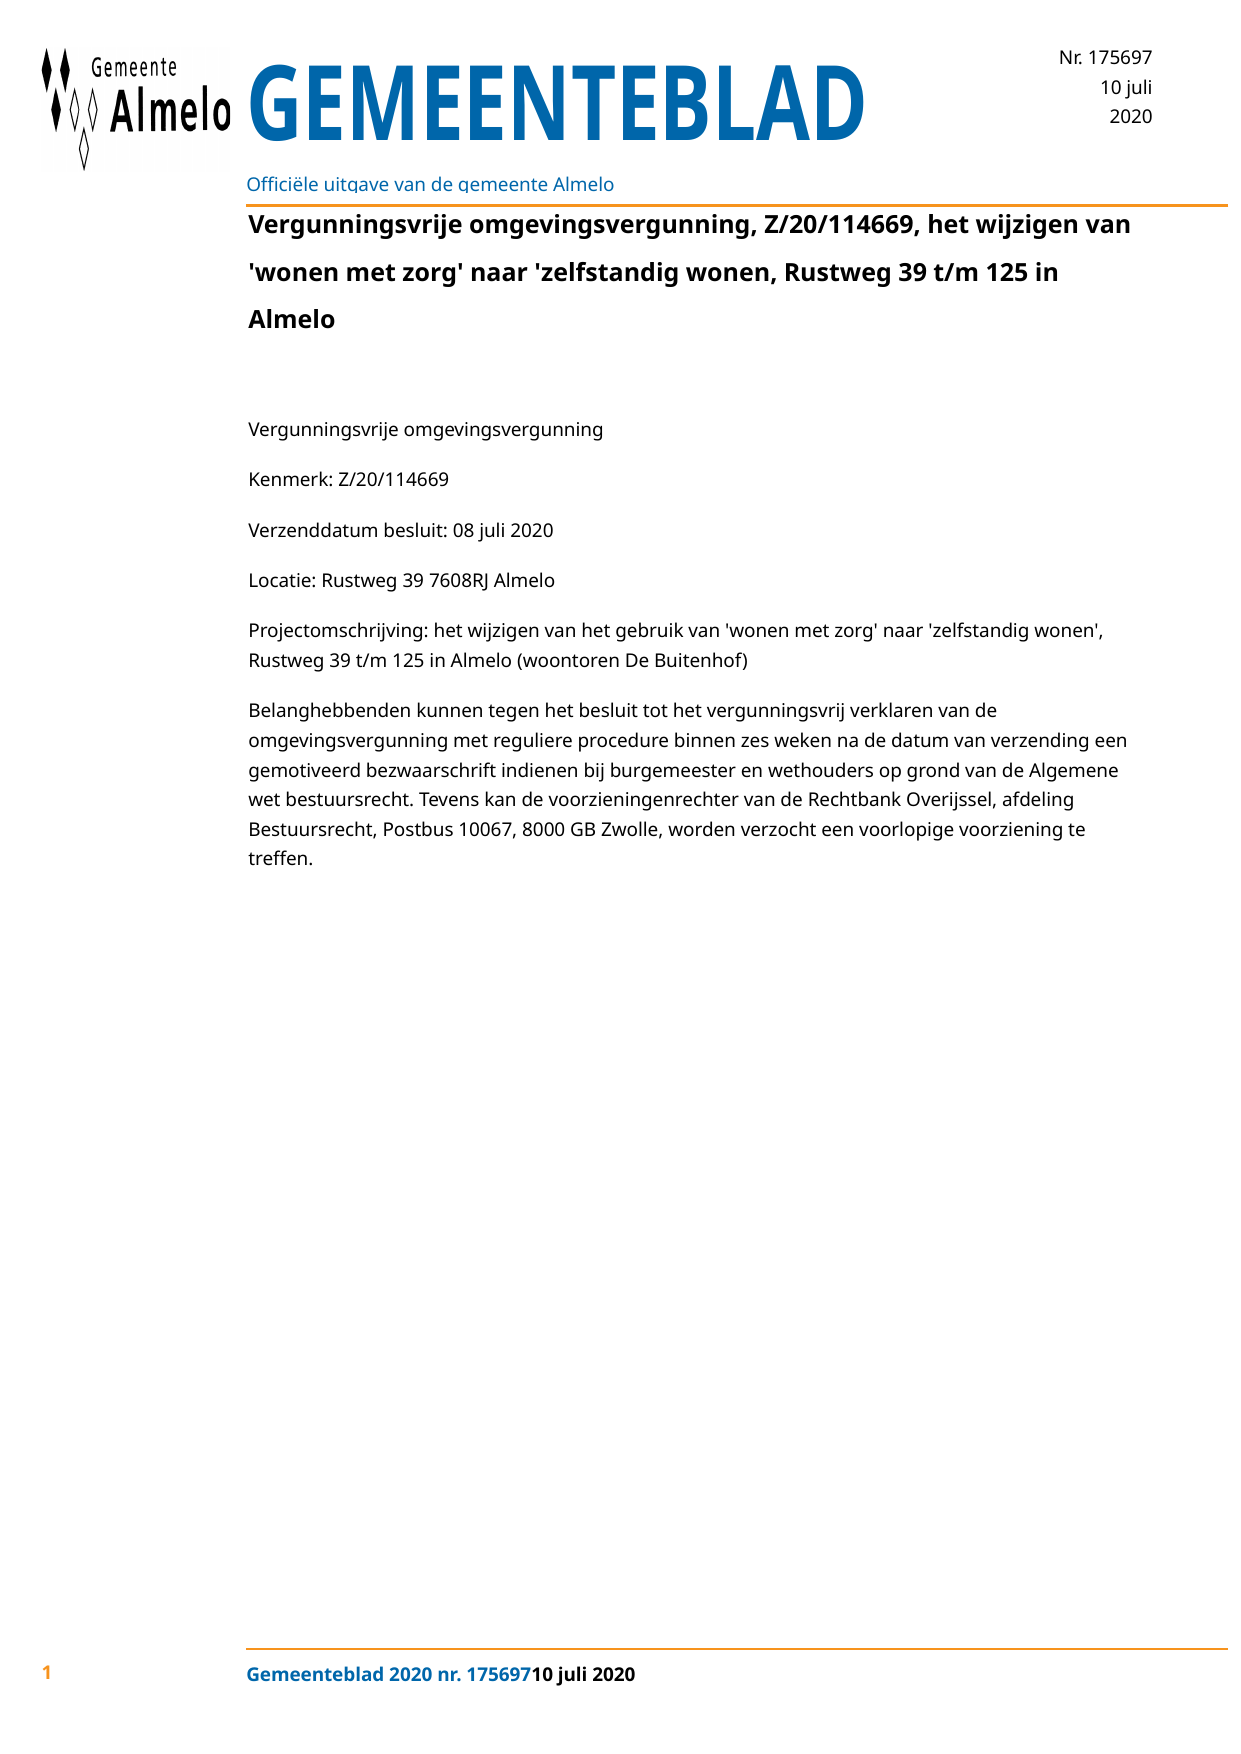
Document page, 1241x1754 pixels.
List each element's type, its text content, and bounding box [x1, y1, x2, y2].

text Locatie: Rustweg 39 7608RJ Almelo [248, 567, 1152, 593]
text Projectomschrijving: het wijzigen van het gebruik van 'wonen met zorg' naar 'zelfstandig wonen', Rustweg 39 t/m 125 in Almelo (woontoren De Buitenhof) [248, 618, 1152, 673]
text Kenmerk: Z/20/114669 [248, 466, 1152, 492]
text Belanghebbenden kunnen tegen het besluit tot het vergunningsvrij verklaren van de omgevingsvergunning met reguliere procedure binnen zes weken na de datum van verzending een gemotiveerd bezwaarschrift indienen bij burgemeester en wethouders op grond van de Algemene wet bestuursrecht. Tevens kan de voorzieningenrechter van de Rechtbank Overijssel, afdeling Bestuursrecht, Postbus 10067, 8000 GB Zwolle, worden verzocht een voorlopige voorziening te treffen. [248, 698, 1152, 871]
text Verzenddatum besluit: 08 juli 2020 [248, 517, 1152, 542]
picture [41, 47, 231, 172]
text Vergunningsvrije omgevingsvergunning [248, 416, 1152, 442]
text Vergunningsvrije omgevingsvergunning, Z/20/114669, het wijzigen van 'wonen met zorg' naar 'zelfstandig wonen, Rustweg 39 t/m 125 in Almelo [248, 207, 1152, 336]
